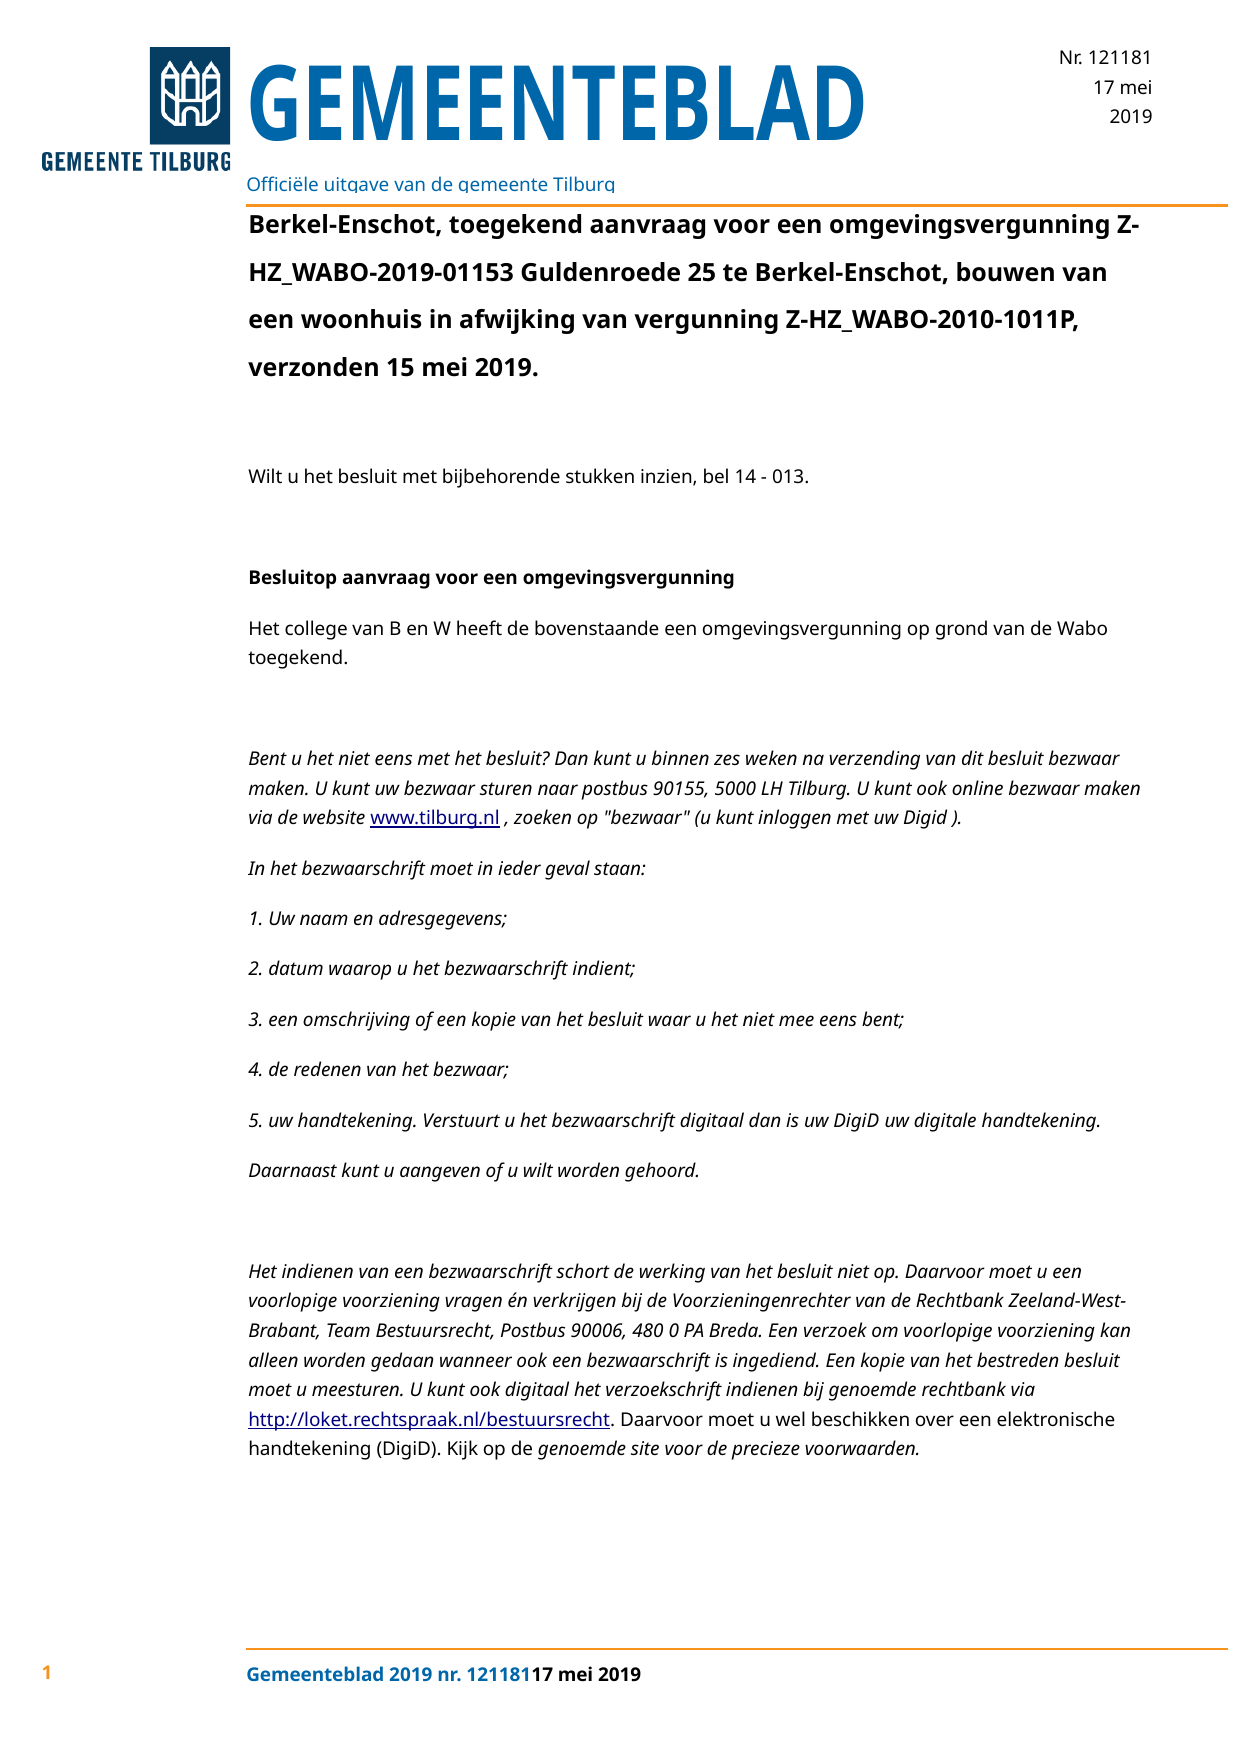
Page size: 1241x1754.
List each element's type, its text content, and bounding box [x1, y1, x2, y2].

text Berkel-Enschot, toegekend aanvraag voor een omgevingsvergunning Z-HZ_WABO-2019-01153 Guldenroede 25 te Berkel-Enschot, bouwen van een woonhuis in afwijking van vergunning Z-HZ_WABO-2010-1011P, verzonden 15 mei 2019. [248, 207, 1152, 384]
text Daarnaast kunt u aangeven of u wilt worden gehoord. [248, 1157, 1152, 1183]
text 2. datum waarop u het bezwaarschrift indient; [248, 956, 1152, 981]
text 1. Uw naam en adresgegevens; [248, 905, 1152, 931]
text Wilt u het besluit met bijbehorende stukken inzien, bel 14 - 013. [248, 463, 1152, 489]
picture [41, 47, 231, 172]
text 3. een omschrijving of een kopie van het besluit waar u het niet mee eens bent; [248, 1006, 1152, 1032]
text Bent u het niet eens met het besluit? Dan kunt u binnen zes weken na verzending van dit besluit bezwaar maken. U kunt uw bezwaar sturen naar postbus 90155, 5000 LH Tilburg. U kunt ook online bezwaar maken via de website www.tilburg.nl , zoeken op "bezwaar" (u kunt inloggen met uw Digid ). [248, 745, 1152, 830]
text In het bezwaarschrift moet in ieder geval staan: [248, 855, 1152, 881]
text Het college van B en W heeft de bovenstaande een omgevingsvergunning op grond van de Wabo toegekend. [248, 615, 1152, 670]
text 5. uw handtekening. Verstuurt u het bezwaarschrift digitaal dan is uw DigiD uw digitale handtekening. [248, 1107, 1152, 1133]
text 4. de redenen van het bezwaar; [248, 1056, 1152, 1082]
text Besluitop aanvraag voor een omgevingsvergunning [248, 564, 1152, 590]
text Het indienen van een bezwaarschrift schort de werking van het besluit niet op. Daarvoor moet u een voorlopige voorziening vragen én verkrijgen bij de Voorzieningenrechter van de Rechtbank Zeeland-West-Brabant, Team Bestuursrecht, Postbus 90006, 480 0 PA Breda. Een verzoek om voorlopige voorziening kan alleen worden gedaan wanneer ook een bezwaarschrift is ingediend. Een kopie van het bestreden besluit moet u meesturen. U kunt ook digitaal het verzoekschrift indienen bij genoemde rechtbank via http://loket.rechtspraak.nl/bestuursrecht. Daarvoor moet u wel beschikken over een elektronische handtekening (DigiD). Kijk op de genoemde site voor de precieze voorwaarden. [248, 1258, 1152, 1461]
